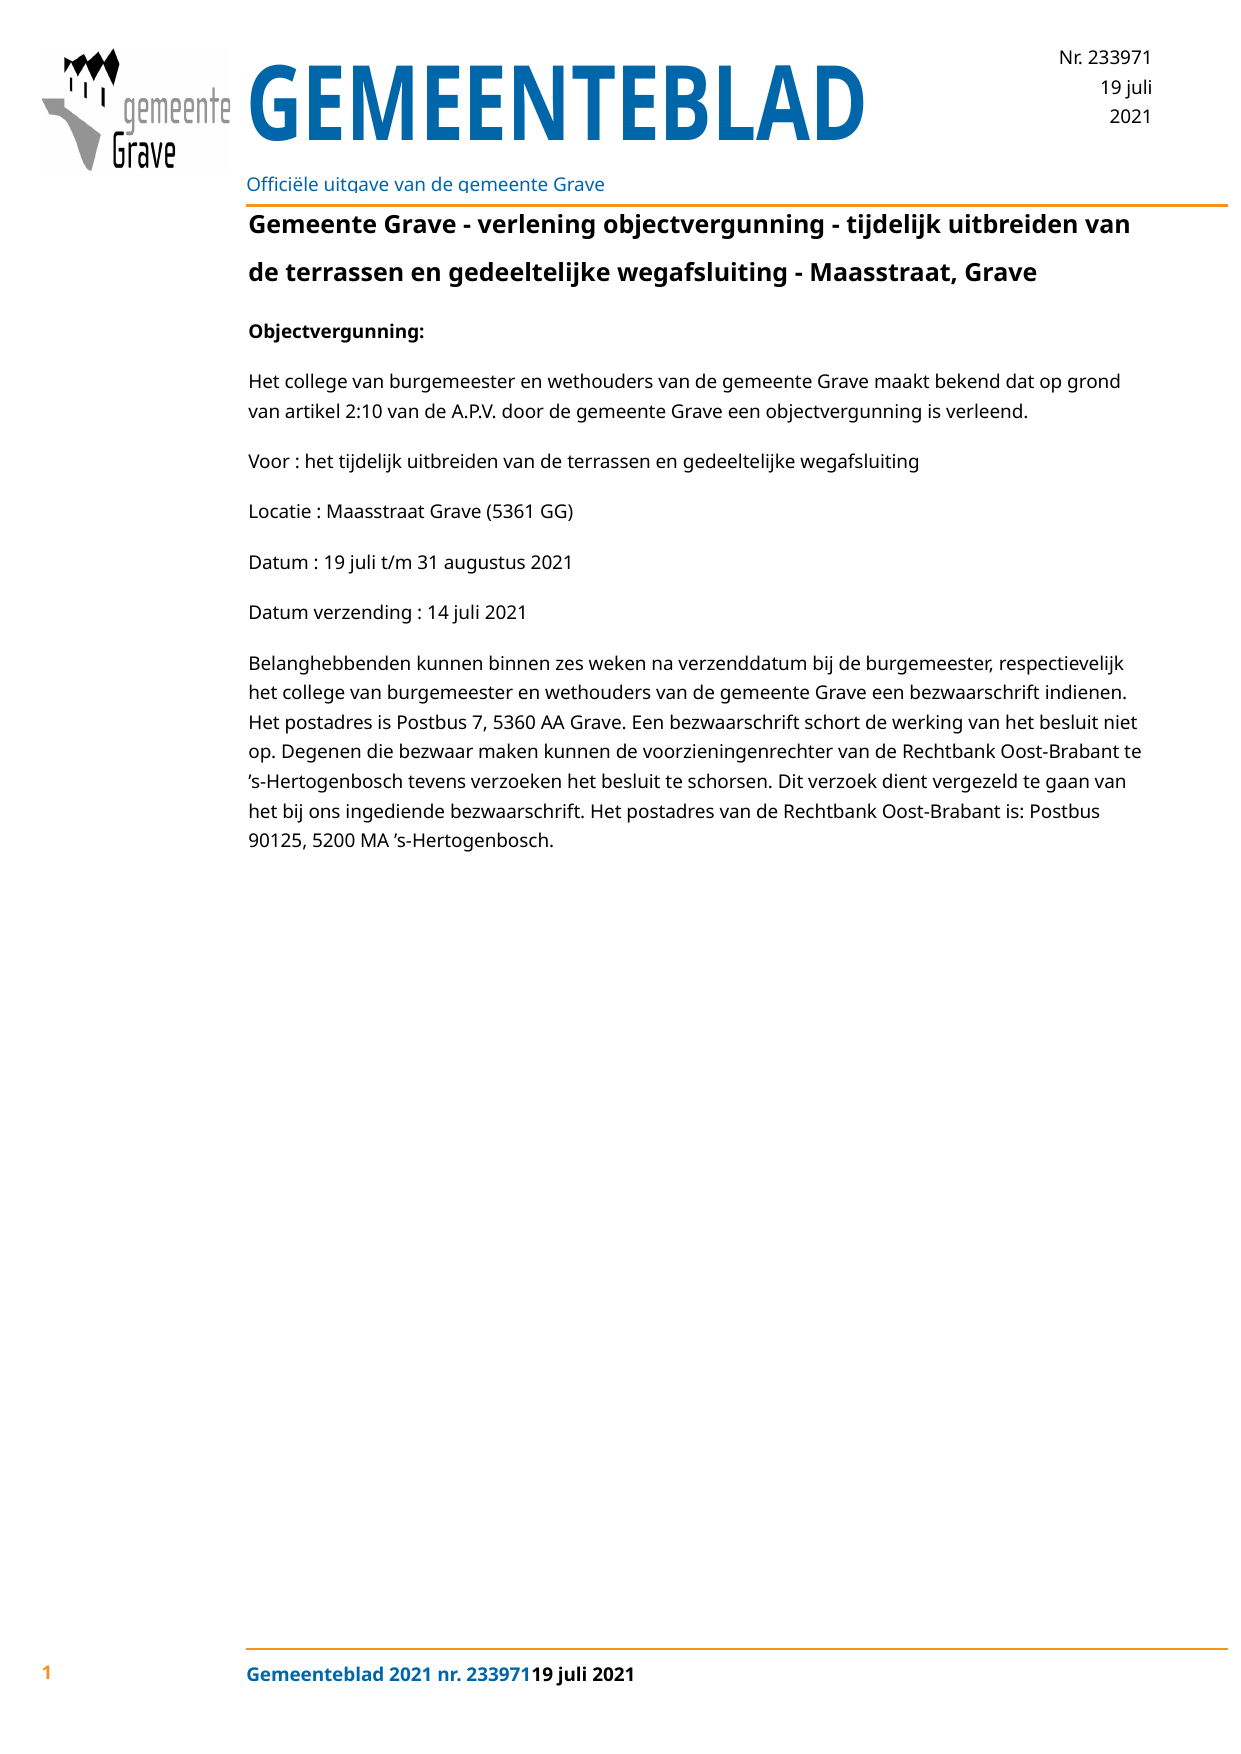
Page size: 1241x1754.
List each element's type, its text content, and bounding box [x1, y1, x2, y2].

text Objectvergunning: [248, 318, 1152, 344]
text Het college van burgemeester en wethouders van de gemeente Grave maakt bekend dat op grond van artikel 2:10 van de A.P.V. door de gemeente Grave een objectvergunning is verleend. [248, 368, 1152, 424]
text Datum verzending : 14 juli 2021 [248, 599, 1152, 625]
text Voor : het tijdelijk uitbreiden van de terrassen en gedeeltelijke wegafsluiting [248, 448, 1152, 474]
text Gemeente Grave - verlening objectvergunning - tijdelijk uitbreiden van de terrassen en gedeeltelijke wegafsluiting - Maasstraat, Grave [248, 207, 1152, 288]
text Datum : 19 juli t/m 31 augustus 2021 [248, 549, 1152, 575]
text Belanghebbenden kunnen binnen zes weken na verzenddatum bij de burgemeester, respectievelijk het college van burgemeester en wethouders van de gemeente Grave een bezwaarschrift indienen. Het postadres is Postbus 7, 5360 AA Grave. Een bezwaarschrift schort de werking van het besluit niet op. Degenen die bezwaar maken kunnen de voorzieningenrechter van de Rechtbank Oost-Brabant te ’s-Hertogenbosch tevens verzoeken het besluit te schorsen. Dit verzoek dient vergezeld te gaan van het bij ons ingediende bezwaarschrift. Het postadres van de Rechtbank Oost-Brabant is: Postbus 90125, 5200 MA ’s-Hertogenbosch. [248, 650, 1152, 853]
text Locatie : Maasstraat Grave (5361 GG) [248, 499, 1152, 524]
picture [41, 47, 231, 172]
